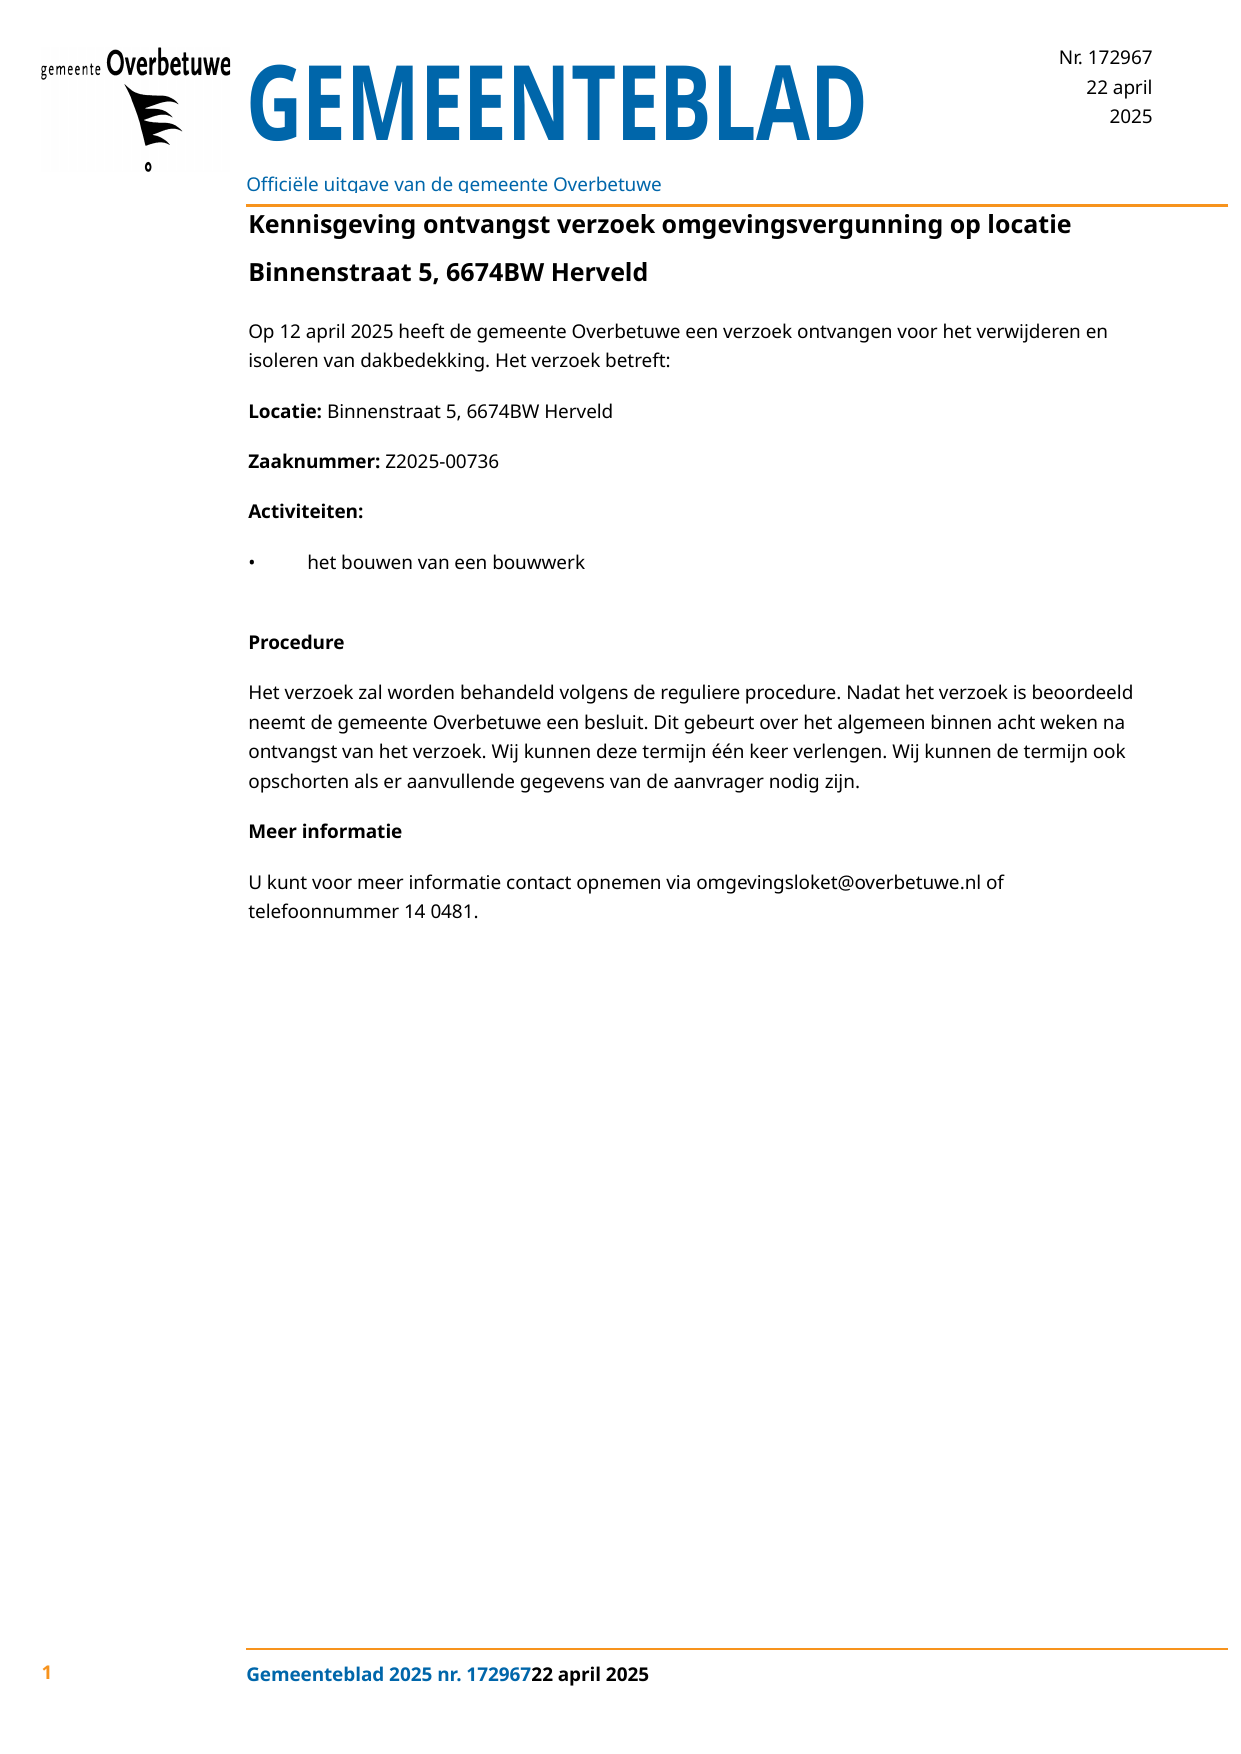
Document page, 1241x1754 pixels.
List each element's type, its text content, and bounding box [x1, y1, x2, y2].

picture [41, 47, 231, 172]
text Locatie: Binnenstraat 5, 6674BW Herveld [248, 398, 1152, 424]
text Meer informatie [248, 819, 1152, 844]
text Het verzoek zal worden behandeld volgens de reguliere procedure. Nadat het verzoek is beoordeeld neemt de gemeente Overbetuwe een besluit. Dit gebeurt over het algemeen binnen acht weken na ontvangst van het verzoek. Wij kunnen deze termijn één keer verlengen. Wij kunnen de termijn ook opschorten als er aanvullende gegevens van de aanvrager nodig zijn. [248, 679, 1152, 794]
text Kennisgeving ontvangst verzoek omgevingsvergunning op locatie Binnenstraat 5, 6674BW Herveld [248, 207, 1152, 288]
list het bouwen van een bouwwerk [248, 549, 1152, 575]
text U kunt voor meer informatie contact opnemen via omgevingsloket@overbetuwe.nl of telefoonnummer 14 0481. [248, 869, 1152, 924]
text Zaaknummer: Z2025-00736 [248, 448, 1152, 474]
text Activiteiten: [248, 499, 1152, 524]
text Procedure [248, 629, 1152, 655]
text Op 12 april 2025 heeft de gemeente Overbetuwe een verzoek ontvangen voor het verwijderen en isoleren van dakbedekking. Het verzoek betreft: [248, 318, 1152, 373]
